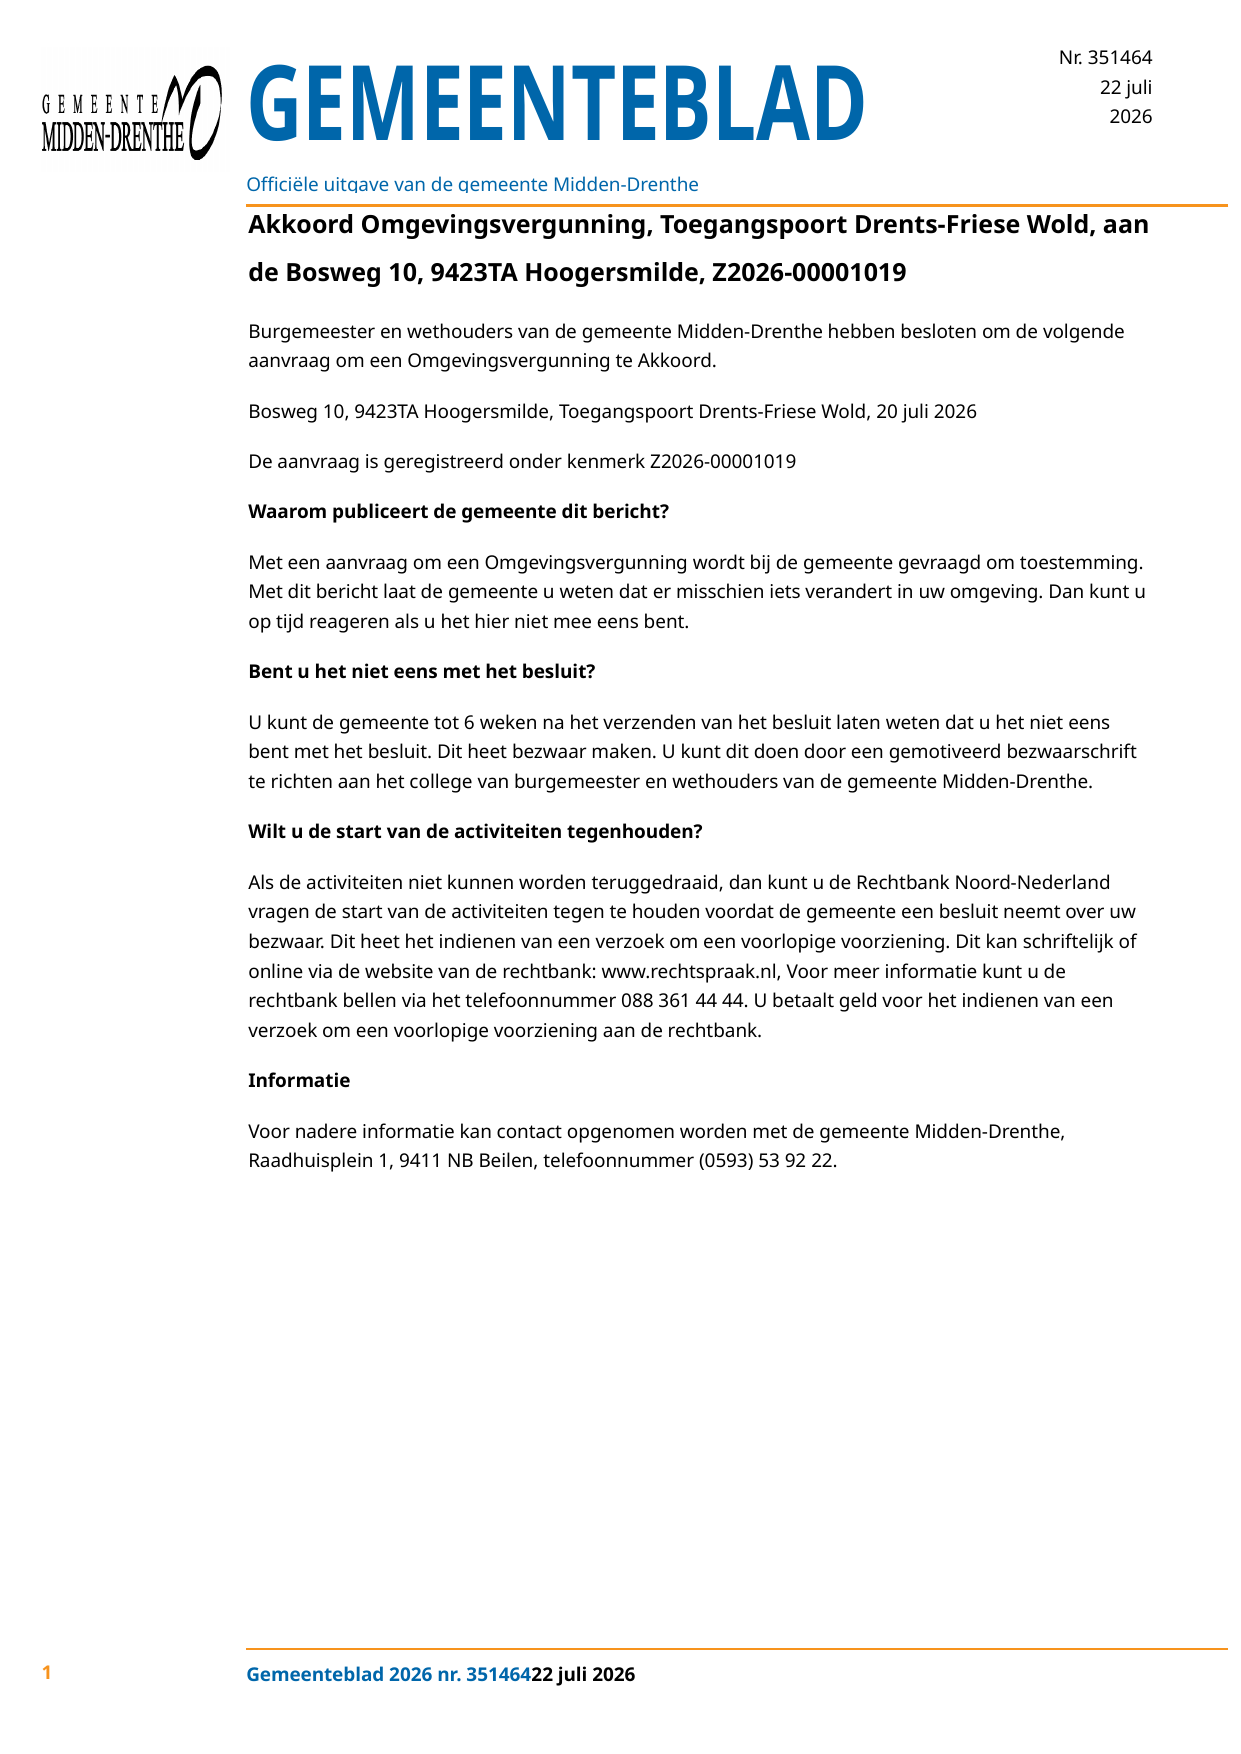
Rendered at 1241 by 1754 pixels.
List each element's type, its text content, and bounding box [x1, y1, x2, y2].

text Bent u het niet eens met het besluit? [248, 659, 1152, 684]
text Voor nadere informatie kan contact opgenomen worden met de gemeente Midden-Drenthe, Raadhuisplein 1, 9411 NB Beilen, telefoonnummer (0593) 53 92 22. [248, 1118, 1152, 1173]
picture [41, 47, 231, 172]
text U kunt de gemeente tot 6 weken na het verzenden van het besluit laten weten dat u het niet eens bent met het besluit. Dit heet bezwaar maken. U kunt dit doen door een gemotiveerd bezwaarschrift te richten aan het college van burgemeester en wethouders van de gemeente Midden-Drenthe. [248, 709, 1152, 794]
text Bosweg 10, 9423TA Hoogersmilde, Toegangspoort Drents-Friese Wold, 20 juli 2026 [248, 398, 1152, 424]
text Met een aanvraag om een Omgevingsvergunning wordt bij de gemeente gevraagd om toestemming. Met dit bericht laat de gemeente u weten dat er misschien iets verandert in uw omgeving. Dan kunt u op tijd reageren als u het hier niet mee eens bent. [248, 549, 1152, 634]
text Waarom publiceert de gemeente dit bericht? [248, 499, 1152, 524]
text Wilt u de start van de activiteiten tegenhouden? [248, 819, 1152, 844]
text Burgemeester en wethouders van de gemeente Midden-Drenthe hebben besloten om de volgende aanvraag om een Omgevingsvergunning te Akkoord. [248, 318, 1152, 373]
text Informatie [248, 1067, 1152, 1093]
text Akkoord Omgevingsvergunning, Toegangspoort Drents-Friese Wold, aan de Bosweg 10, 9423TA Hoogersmilde, Z2026-00001019 [248, 207, 1152, 288]
text Als de activiteiten niet kunnen worden teruggedraaid, dan kunt u de Rechtbank Noord-Nederland vragen de start van de activiteiten tegen te houden voordat de gemeente een besluit neemt over uw bezwaar. Dit heet het indienen van een verzoek om een voorlopige voorziening. Dit kan schriftelijk of online via de website van de rechtbank: www.rechtspraak.nl, Voor meer informatie kunt u de rechtbank bellen via het telefoonnummer 088 361 44 44. U betaalt geld voor het indienen van een verzoek om een voorlopige voorziening aan de rechtbank. [248, 869, 1152, 1043]
text De aanvraag is geregistreerd onder kenmerk Z2026-00001019 [248, 448, 1152, 474]
